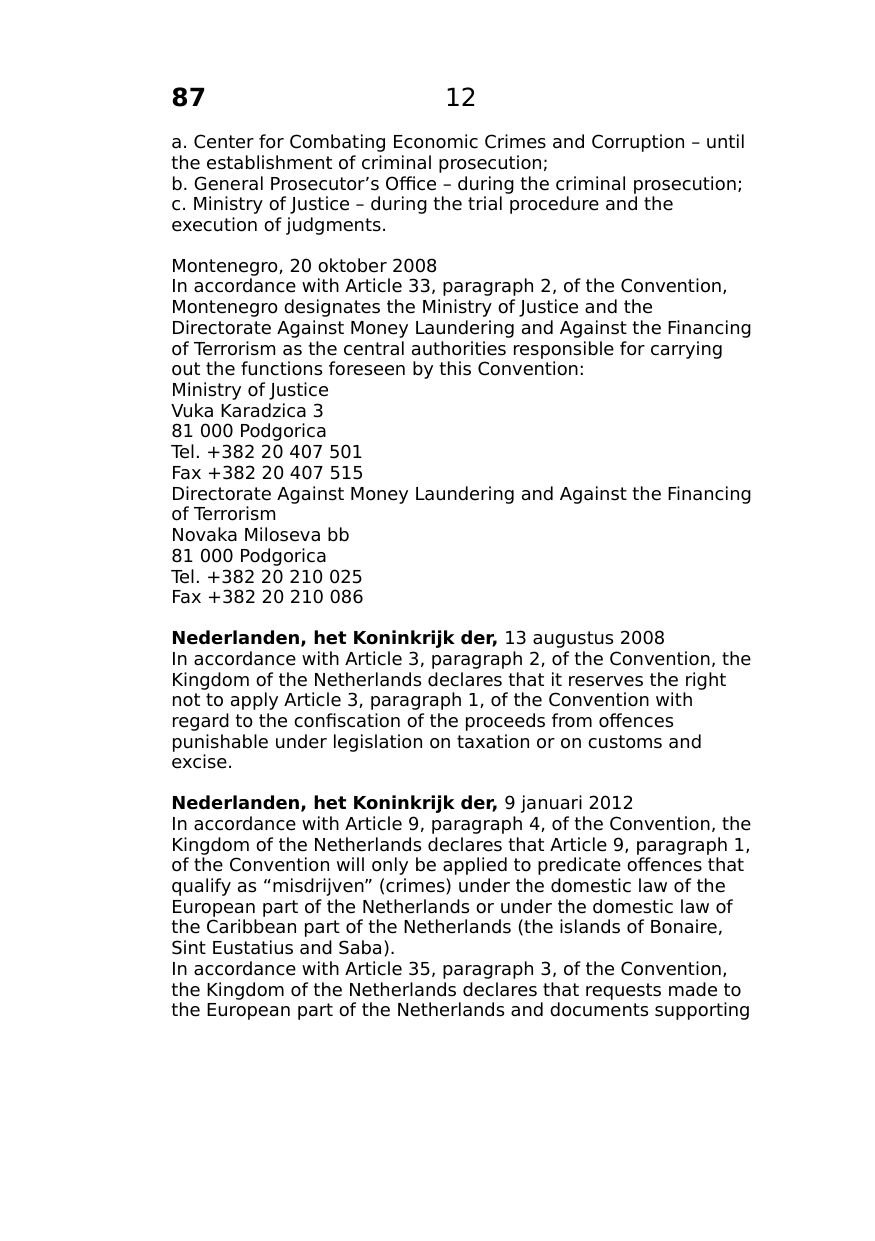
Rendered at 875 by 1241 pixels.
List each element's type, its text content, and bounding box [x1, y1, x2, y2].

text Montenegro, 20 oktober 2008 [171, 256, 756, 276]
text b. General Prosecutor’s Office – during the criminal prosecution; [171, 173, 756, 194]
text In accordance with Article 35, paragraph 3, of the Convention, the Kingdom of the Netherlands declares that requests made to the European part of the Netherlands and documents supporting [171, 959, 756, 1021]
text Tel. +382 20 407 501 [171, 442, 756, 463]
text Tel. +382 20 210 025 [171, 566, 756, 587]
text In accordance with Article 9, paragraph 4, of the Convention, the Kingdom of the Netherlands declares that Article 9, paragraph 1, of the Convention will only be applied to predicate offences that qualify as “misdrijven” (crimes) under the domestic law of the European part of the Netherlands or under the domestic law of the Caribbean part of the Netherlands (the islands of Bonaire, Sint Eustatius and Saba). [171, 814, 756, 959]
text Nederlanden, het Koninkrijk der, 9 januari 2012 [171, 793, 756, 814]
text Ministry of Justice [171, 380, 756, 401]
text In accordance with Article 33, paragraph 2, of the Convention, Montenegro designates the Ministry of Justice and the Directorate Against Money Laundering and Against the Financing of Terrorism as the central authorities responsible for carrying out the functions foreseen by this Convention: [171, 276, 756, 380]
text 81 000 Podgorica [171, 421, 756, 442]
text Fax +382 20 407 515 [171, 463, 756, 483]
text a. Center for Combating Economic Crimes and Corruption – until the establishment of criminal prosecution; [171, 132, 756, 173]
text 81 000 Podgorica [171, 546, 756, 566]
text c. Ministry of Justice – during the trial procedure and the execution of judgments. [171, 194, 756, 236]
text Novaka Miloseva bb [171, 525, 756, 546]
text Directorate Against Money Laundering and Against the Financing of Terrorism [171, 483, 756, 525]
text Vuka Karadzica 3 [171, 401, 756, 421]
text In accordance with Article 3, paragraph 2, of the Convention, the Kingdom of the Netherlands declares that it reserves the right not to apply Article 3, paragraph 1, of the Convention with regard to the confiscation of the proceeds from offences punishable under legislation on taxation or on customs and excise. [171, 649, 756, 773]
text Fax +382 20 210 086 [171, 587, 756, 608]
text Nederlanden, het Koninkrijk der, 13 augustus 2008 [171, 628, 756, 649]
